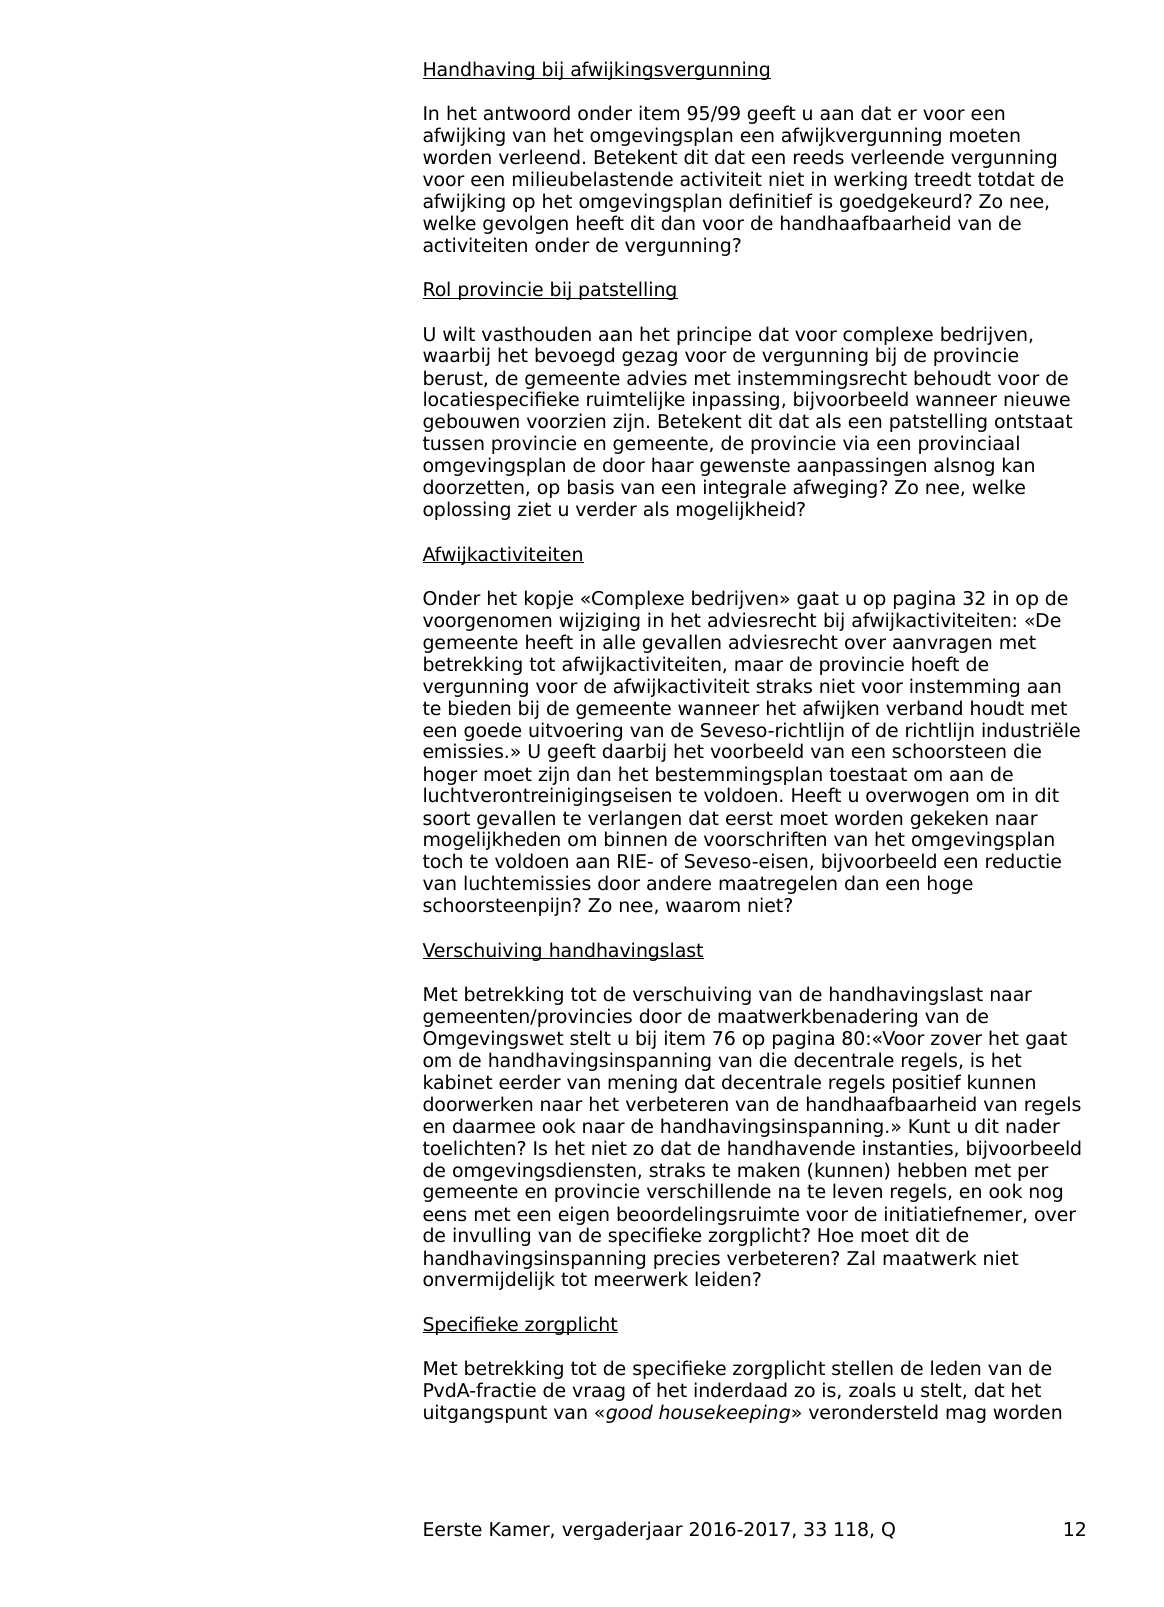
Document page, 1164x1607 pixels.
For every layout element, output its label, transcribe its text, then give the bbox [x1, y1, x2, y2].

text U wilt vasthouden aan het principe dat voor complexe bedrijven, waarbij het bevoegd gezag voor de vergunning bij de provincie berust, de gemeente advies met instemmingsrecht behoudt voor de locatiespecifieke ruimtelijke inpassing, bijvoorbeeld wanneer nieuwe gebouwen voorzien zijn. Betekent dit dat als een patstelling ontstaat tussen provincie en gemeente, de provincie via een provinciaal omgevingsplan de door haar gewenste aanpassingen alsnog kan doorzetten, op basis van een integrale afweging? Zo nee, welke oplossing ziet u verder als mogelijkheid? [422, 323, 1087, 521]
subtitle Rol provincie bij patstelling [422, 279, 1087, 301]
subtitle Afwijkactiviteiten [422, 543, 1087, 565]
text Onder het kopje «Complexe bedrijven» gaat u op pagina 32 in op de voorgenomen wijziging in het adviesrecht bij afwijkactiviteiten: «De gemeente heeft in alle gevallen adviesrecht over aanvragen met betrekking tot afwijkactiviteiten, maar de provincie hoeft de vergunning voor de afwijkactiviteit straks niet voor instemming aan te bieden bij de gemeente wanneer het afwijken verband houdt met een goede uitvoering van de Seveso-richtlijn of de richtlijn industriële emissies.» U geeft daarbij het voorbeeld van een schoorsteen die hoger moet zijn dan het bestemmingsplan toestaat om aan de luchtverontreinigingseisen te voldoen. Heeft u overwogen om in dit soort gevallen te verlangen dat eerst moet worden gekeken naar mogelijkheden om binnen de voorschriften van het omgevingsplan toch te voldoen aan RIE- of Seveso-eisen, bijvoorbeeld een reductie van luchtemissies door andere maatregelen dan een hoge schoorsteenpijn? Zo nee, waarom niet? [422, 588, 1087, 917]
subtitle Handhaving bij afwijkingsvergunning [422, 59, 1087, 81]
subtitle Verschuiving handhavingslast [422, 939, 1087, 961]
text Met betrekking tot de specifieke zorgplicht stellen de leden van de PvdA-fractie de vraag of het inderdaad zo is, zoals u stelt, dat het uitgangspunt van «good housekeeping» verondersteld mag worden [422, 1358, 1087, 1424]
text In het antwoord onder item 95/99 geeft u aan dat er voor een afwijking van het omgevingsplan een afwijkvergunning moeten worden verleend. Betekent dit dat een reeds verleende vergunning voor een milieubelastende activiteit niet in werking treedt totdat de afwijking op het omgevingsplan definitief is goedgekeurd? Zo nee, welke gevolgen heeft dit dan voor de handhaafbaarheid van de activiteiten onder de vergunning? [422, 103, 1087, 257]
subtitle Specifieke zorgplicht [422, 1313, 1087, 1336]
text Met betrekking tot de verschuiving van de handhavingslast naar gemeenten/provincies door de maatwerkbenadering van de Omgevingswet stelt u bij item 76 op pagina 80:«Voor zover het gaat om de handhavingsinspanning van die decentrale regels, is het kabinet eerder van mening dat decentrale regels positief kunnen doorwerken naar het verbeteren van de handhaafbaarheid van regels en daarmee ook naar de handhavingsinspanning.» Kunt u dit nader toelichten? Is het niet zo dat de handhavende instanties, bijvoorbeeld de omgevingsdiensten, straks te maken (kunnen) hebben met per gemeente en provincie verschillende na te leven regels, en ook nog eens met een eigen beoordelingsruimte voor de initiatiefnemer, over de invulling van de specifieke zorgplicht? Hoe moet dit de handhavingsinspanning precies verbeteren? Zal maatwerk niet onvermijdelijk tot meerwerk leiden? [422, 984, 1087, 1291]
